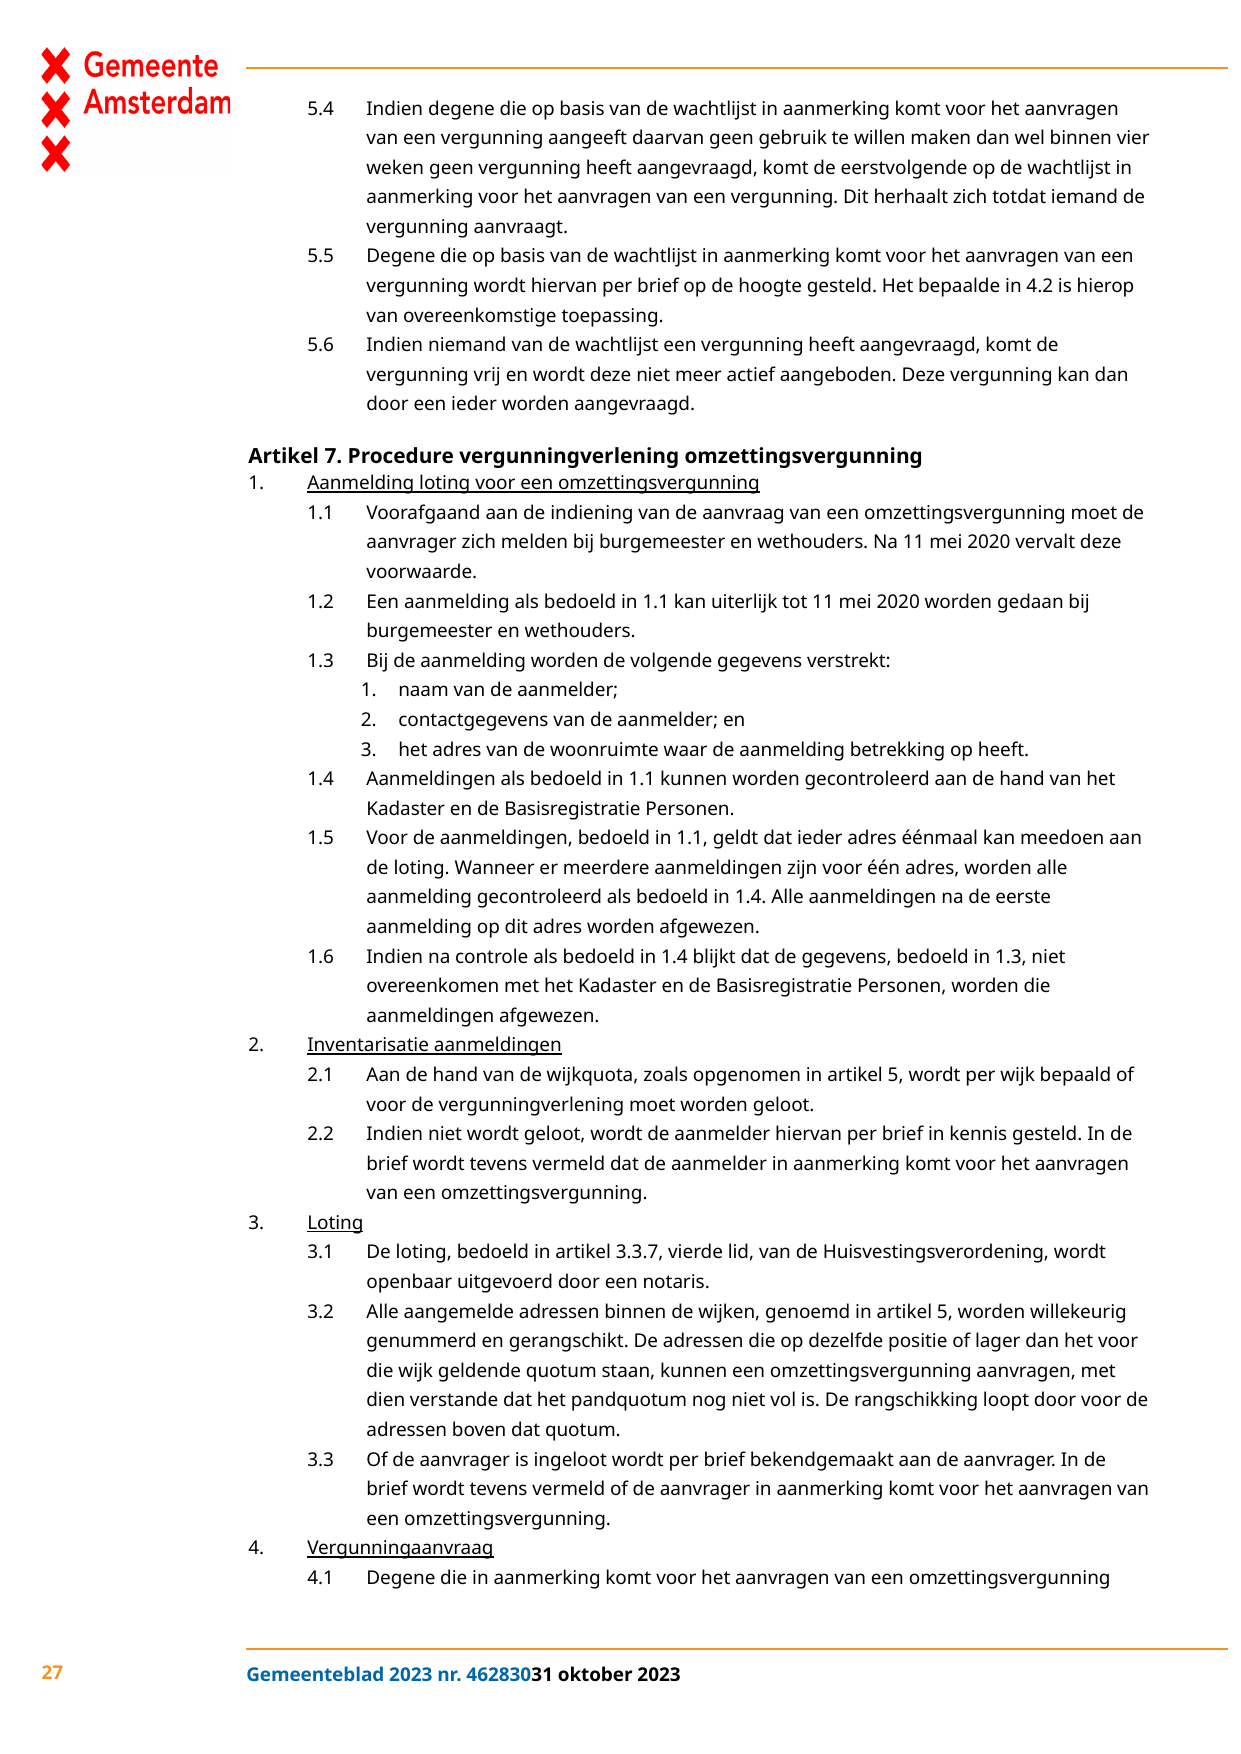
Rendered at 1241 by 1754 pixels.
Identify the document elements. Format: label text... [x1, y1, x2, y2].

list Alle aangemelde adressen binnen de wijken, genoemd in artikel 5, worden willekeurig genummerd en gerangschikt. De adressen die op dezelfde positie of lager dan het voor die wijk geldende quotum staan, kunnen een omzettingsvergunning aanvragen, met dien verstande dat het pandquotum nog niet vol is. De rangschikking loopt door voor de adressen boven dat quotum. [307, 1298, 1152, 1442]
list Indien niet wordt geloot, wordt de aanmelder hiervan per brief in kennis gesteld. In de brief wordt tevens vermeld dat de aanmelder in aanmerking komt voor het aanvragen van een omzettingsvergunning. [307, 1120, 1152, 1205]
list naam van de aanmelder; [361, 677, 1152, 702]
list Aanmelding loting voor een omzettingsvergunning [248, 469, 1152, 495]
list Indien degene die op basis van de wachtlijst in aanmerking komt voor het aanvragen van een vergunning aangeeft daarvan geen gebruik te willen maken dan wel binnen vier weken geen vergunning heeft aangevraagd, komt de eerstvolgende op de wachtlijst in aanmerking voor het aanvragen van een vergunning. Dit herhaalt zich totdat iemand de vergunning aanvraagt. [307, 95, 1152, 239]
list Indien na controle als bedoeld in 1.4 blijkt dat de gegevens, bedoeld in 1.3, niet overeenkomen met het Kadaster en de Basisregistratie Personen, worden die aanmeldingen afgewezen. [307, 943, 1152, 1028]
list Aan de hand van de wijkquota, zoals opgenomen in artikel 5, wordt per wijk bepaald of voor de vergunningverlening moet worden geloot. [307, 1061, 1152, 1116]
list contactgegevens van de aanmelder; en [361, 706, 1152, 732]
list Loting [248, 1209, 1152, 1235]
list Bij de aanmelding worden de volgende gegevens verstrekt: [307, 647, 1152, 673]
picture [41, 47, 231, 172]
list Een aanmelding als bedoeld in 1.1 kan uiterlijk tot 11 mei 2020 worden gedaan bij burgemeester en wethouders. [307, 588, 1152, 643]
list Degene die in aanmerking komt voor het aanvragen van een omzettingsvergunning [307, 1564, 1152, 1590]
list Inventarisatie aanmeldingen [248, 1032, 1152, 1057]
list Of de aanvrager is ingeloot wordt per brief bekendgemaakt aan de aanvrager. In de brief wordt tevens vermeld of de aanvrager in aanmerking komt voor het aanvragen van een omzettingsvergunning. [307, 1446, 1152, 1531]
list het adres van de woonruimte waar de aanmelding betrekking op heeft. [361, 736, 1152, 761]
list Indien niemand van de wachtlijst een vergunning heeft aangevraagd, komt de vergunning vrij en wordt deze niet meer actief aangeboden. Deze vergunning kan dan door een ieder worden aangevraagd. [307, 331, 1152, 416]
list Voor de aanmeldingen, bedoeld in 1.1, geldt dat ieder adres éénmaal kan meedoen aan de loting. Wanneer er meerdere aanmeldingen zijn voor één adres, worden alle aanmelding gecontroleerd als bedoeld in 1.4. Alle aanmeldingen na de eerste aanmelding op dit adres worden afgewezen. [307, 824, 1152, 939]
list Aanmeldingen als bedoeld in 1.1 kunnen worden gecontroleerd aan de hand van het Kadaster en de Basisregistratie Personen. [307, 765, 1152, 821]
list De loting, bedoeld in artikel 3.3.7, vierde lid, van de Huisvestingsverordening, wordt openbaar uitgevoerd door een notaris. [307, 1239, 1152, 1294]
list Vergunningaanvraag [248, 1534, 1152, 1560]
list Voorafgaand aan de indiening van de aanvraag van een omzettingsvergunning moet de aanvrager zich melden bij burgemeester en wethouders. Na 11 mei 2020 vervalt deze voorwaarde. [307, 499, 1152, 584]
list Degene die op basis van de wachtlijst in aanmerking komt voor het aanvragen van een vergunning wordt hiervan per brief op de hoogte gesteld. Het bepaalde in 4.2 is hierop van overeenkomstige toepassing. [307, 243, 1152, 328]
text Artikel 7. Procedure vergunningverlening omzettingsvergunning [248, 441, 1152, 469]
